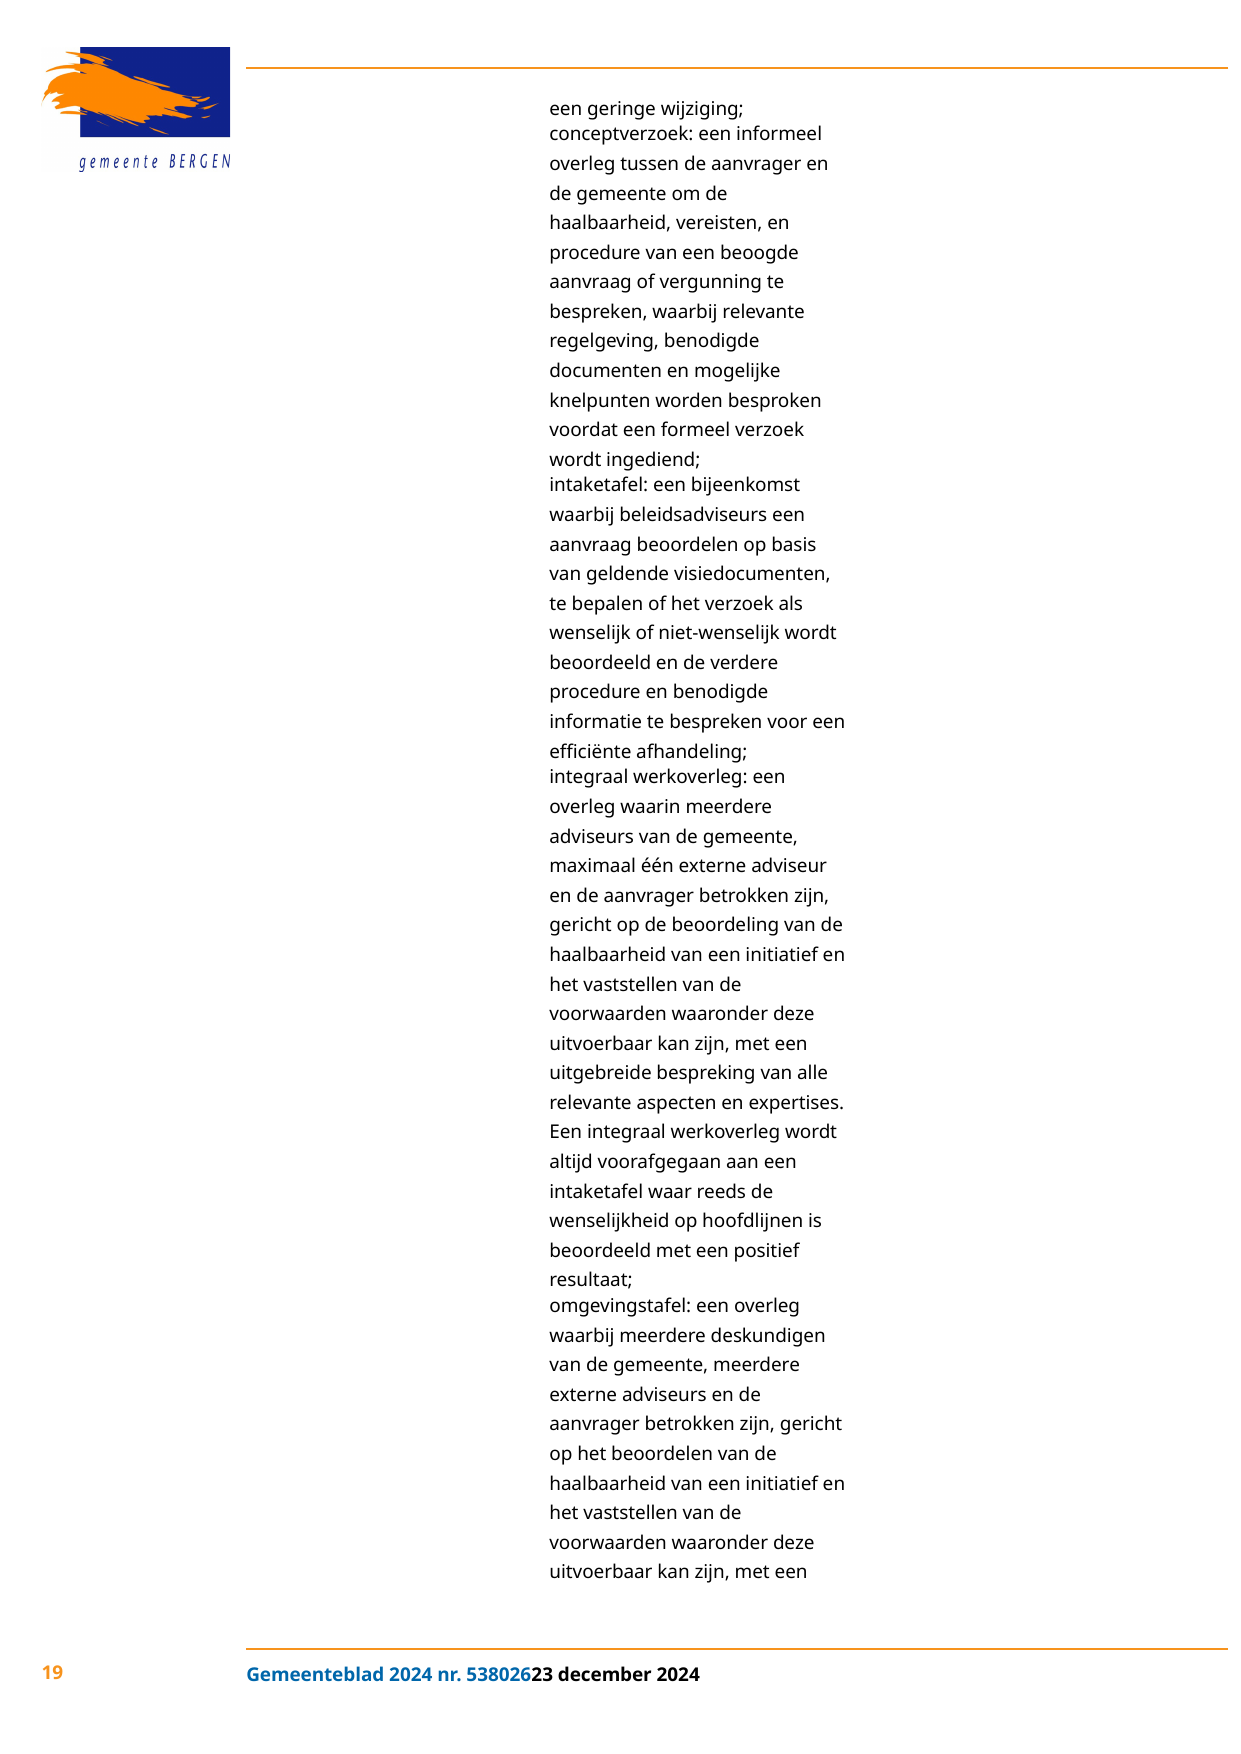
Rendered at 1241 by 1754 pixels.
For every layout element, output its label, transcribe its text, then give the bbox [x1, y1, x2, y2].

table_cell [248, 121, 549, 472]
table_cell [850, 121, 1152, 472]
table_cell omgevingstafel: een overleg waarbij meerdere deskundigen van de gemeente, meerdere externe adviseurs en de aanvrager betrokken zijn, gericht op het beoordelen van de haalbaarheid van een initiatief en het vaststellen van de voorwaarden waaronder deze uitvoerbaar kan zijn, met een [549, 1292, 850, 1584]
table_cell een geringe wijziging; [549, 95, 850, 121]
picture [41, 47, 231, 172]
table_cell [850, 95, 1152, 121]
table_cell [850, 1292, 1152, 1584]
table_cell integraal werkoverleg: een overleg waarin meerdere adviseurs van de gemeente, maximaal één externe adviseur en de aanvrager betrokken zijn, gericht op de beoordeling van de haalbaarheid van een initiatief en het vaststellen van de voorwaarden waaronder deze uitvoerbaar kan zijn, met een uitgebreide bespreking van alle relevante aspecten en expertises. Een integraal werkoverleg wordt altijd voorafgegaan aan een intaketafel waar reeds de wenselijkheid op hoofdlijnen is beoordeeld met een positief resultaat; [549, 764, 850, 1292]
table_cell [850, 472, 1152, 764]
table_cell [248, 472, 549, 764]
table_cell [248, 1292, 549, 1584]
table_cell intaketafel: een bijeenkomst waarbij beleidsadviseurs een aanvraag beoordelen op basis van geldende visiedocumenten, te bepalen of het verzoek als wenselijk of niet-wenselijk wordt beoordeeld en de verdere procedure en benodigde informatie te bespreken voor een efficiënte afhandeling; [549, 472, 850, 764]
table_cell [850, 764, 1152, 1292]
table_cell [248, 95, 549, 121]
table_cell [248, 764, 549, 1292]
table_cell conceptverzoek: een informeel overleg tussen de aanvrager en de gemeente om de haalbaarheid, vereisten, en procedure van een beoogde aanvraag of vergunning te bespreken, waarbij relevante regelgeving, benodigde documenten en mogelijke knelpunten worden besproken voordat een formeel verzoek wordt ingediend; [549, 121, 850, 472]
